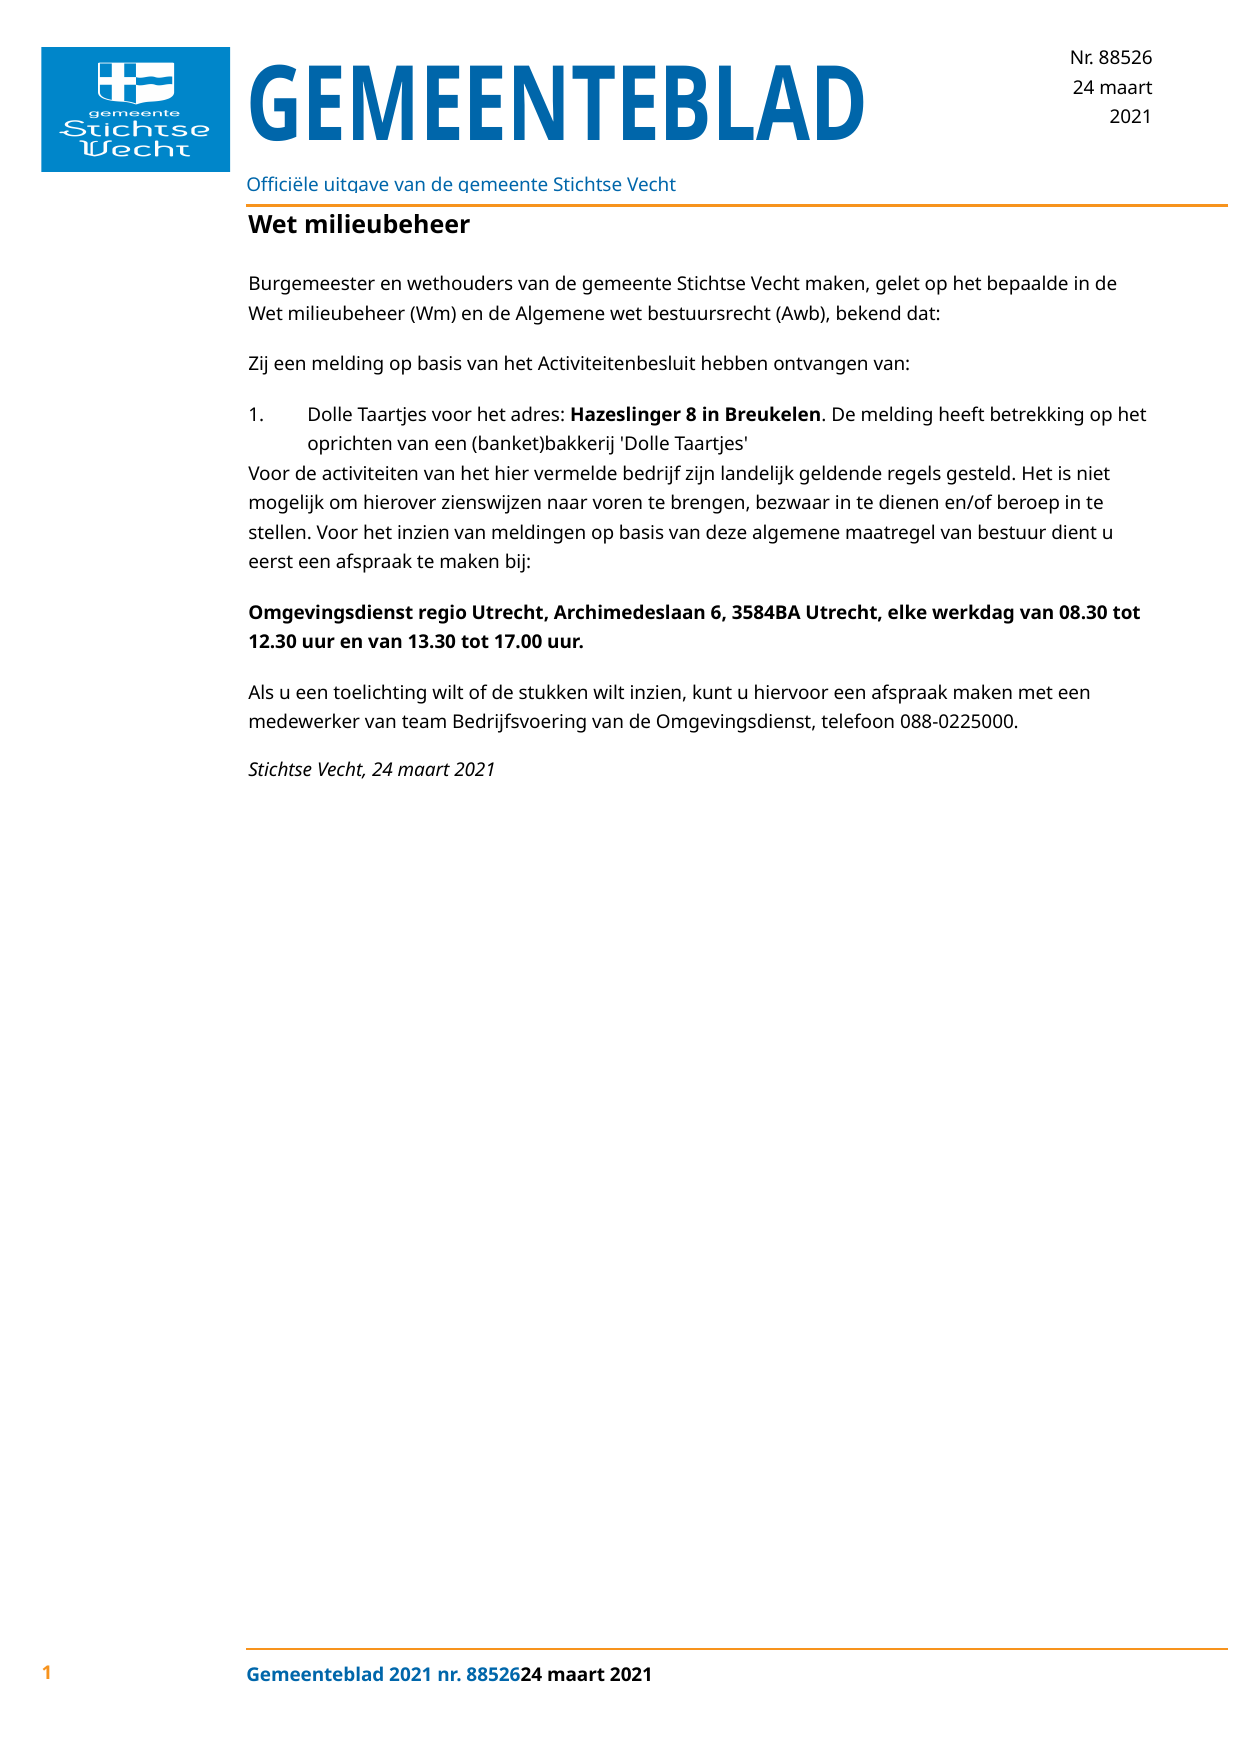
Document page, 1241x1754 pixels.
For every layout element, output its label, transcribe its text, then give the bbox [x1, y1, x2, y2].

text Zij een melding op basis van het Activiteitenbesluit hebben ontvangen van: [248, 350, 1152, 376]
text Voor de activiteiten van het hier vermelde bedrijf zijn landelijk geldende regels gesteld. Het is niet mogelijk om hierover zienswijzen naar voren te brengen, bezwaar in te dienen en/of beroep in te stellen. Voor het inzien van meldingen op basis van deze algemene maatregel van bestuur dient u eerst een afspraak te maken bij: [248, 460, 1152, 574]
list Dolle Taartjes voor het adres: Hazeslinger 8 in Breukelen. De melding heeft betrekking op het oprichten van een (banket)bakkerij 'Dolle Taartjes' [248, 401, 1152, 456]
picture [99, 63, 135, 101]
picture [137, 63, 174, 103]
text Burgemeester en wethouders van de gemeente Stichtse Vecht maken, gelet op het bepaalde in de Wet milieubeheer (Wm) en de Algemene wet bestuursrecht (Awb), bekend dat: [248, 270, 1152, 326]
text Wet milieubeheer [248, 207, 1152, 241]
text Als u een toelichting wilt of de stukken wilt inzien, kunt u hiervoor een afspraak maken met een medewerker van team Bedrijfsvoering van de Omgevingsdienst, telefoon 088-0225000. [248, 679, 1152, 734]
text Omgevingsdienst regio Utrecht, Archimedeslaan 6, 3584BA Utrecht, elke werkdag van 08.30 tot 12.30 uur en van 13.30 tot 17.00 uur. [248, 599, 1152, 654]
text Stichtse Vecht, 24 maart 2021 [248, 756, 1152, 782]
